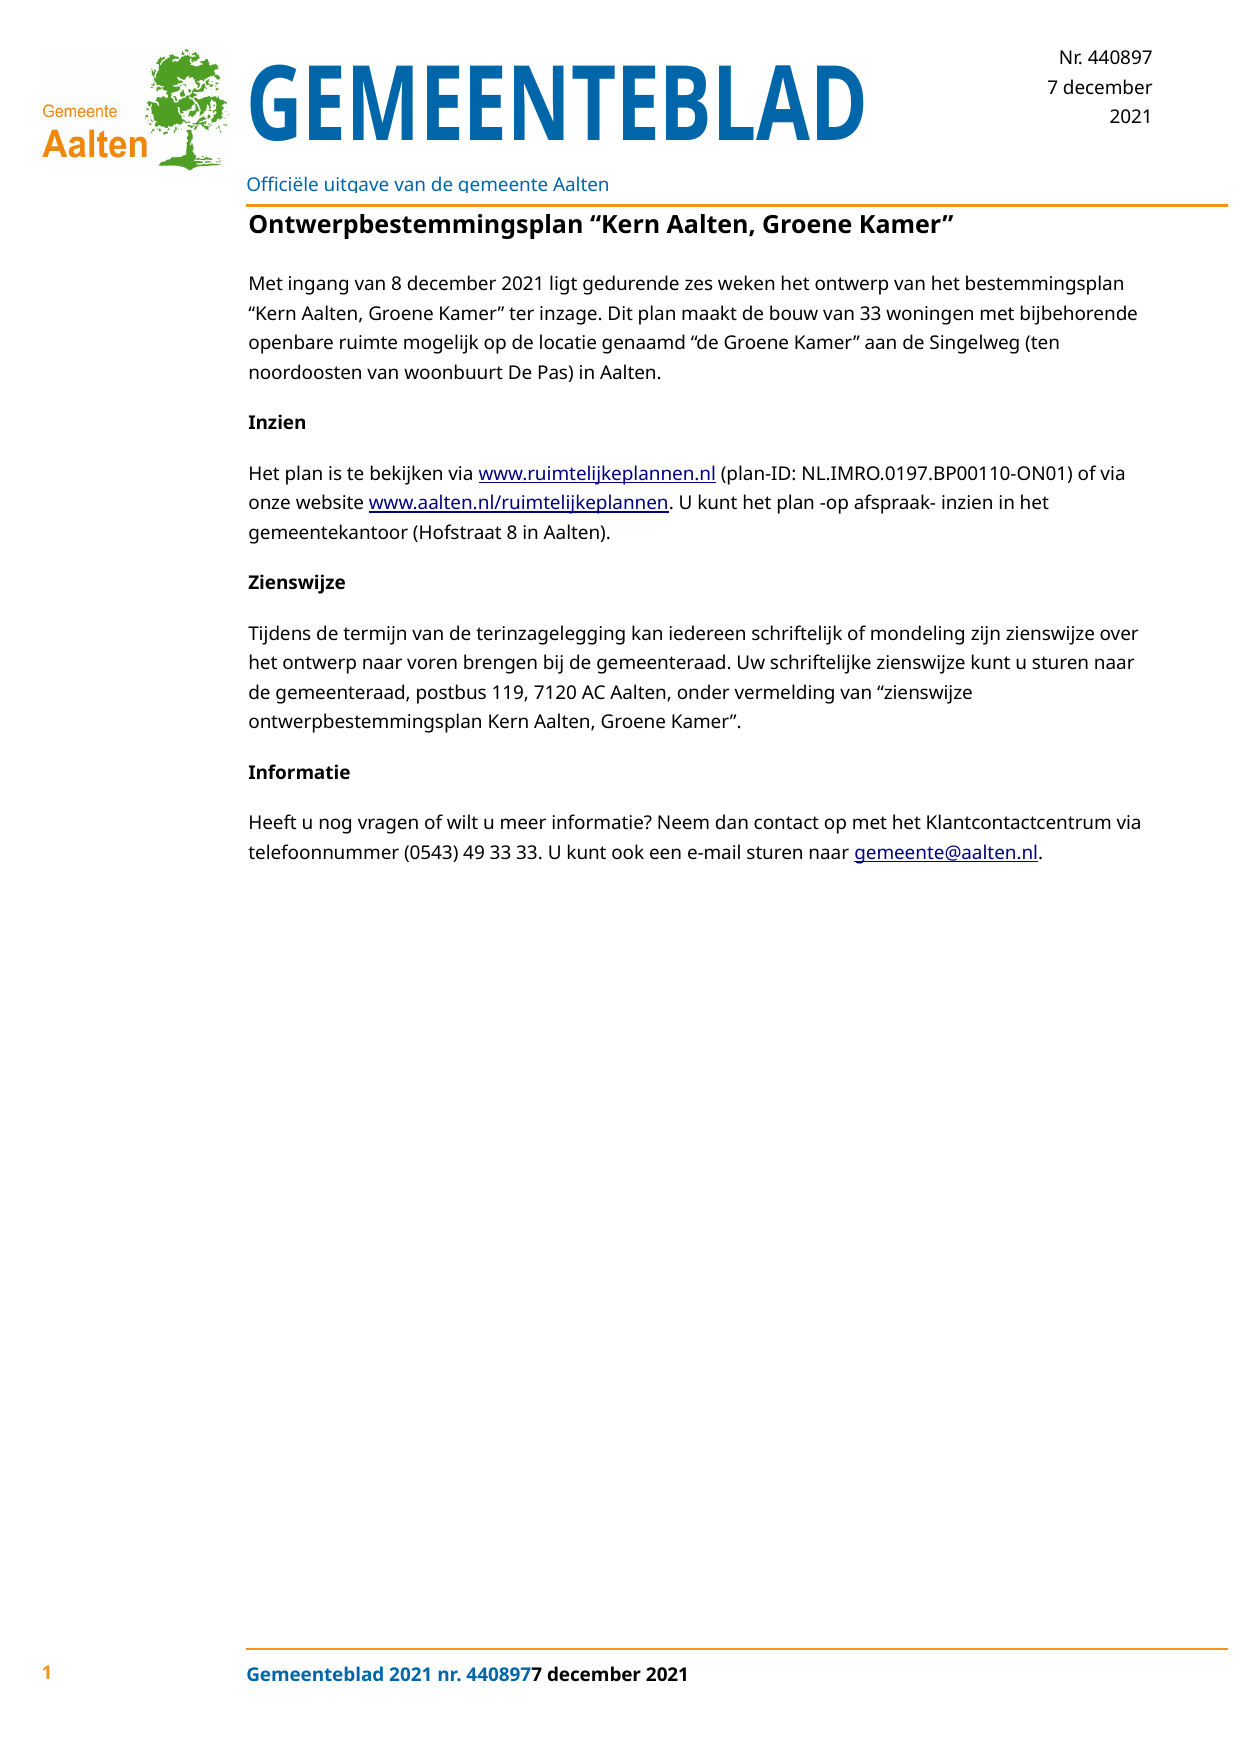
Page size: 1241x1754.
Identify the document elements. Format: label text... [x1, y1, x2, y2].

text Zienswijze [248, 569, 1152, 595]
text Heeft u nog vragen of wilt u meer informatie? Neem dan contact op met het Klantcontactcentrum via telefoonnummer (0543) 49 33 33. U kunt ook een e-mail sturen naar gemeente@aalten.nl. [248, 809, 1152, 865]
text Met ingang van 8 december 2021 ligt gedurende zes weken het ontwerp van het bestemmingsplan “Kern Aalten, Groene Kamer” ter inzage. Dit plan maakt de bouw van 33 woningen met bijbehorende openbare ruimte mogelijk op de locatie genaamd “de Groene Kamer” aan de Singelweg (ten noordoosten van woonbuurt De Pas) in Aalten. [248, 270, 1152, 385]
text Informatie [248, 759, 1152, 785]
text Inzien [248, 409, 1152, 435]
text Tijdens de termijn van de terinzagelegging kan iedereen schriftelijk of mondeling zijn zienswijze over het ontwerp naar voren brengen bij de gemeenteraad. Uw schriftelijke zienswijze kunt u sturen naar de gemeenteraad, postbus 119, 7120 AC Aalten, onder vermelding van “zienswijze ontwerpbestemmingsplan Kern Aalten, Groene Kamer”. [248, 620, 1152, 734]
text Het plan is te bekijken via www.ruimtelijkeplannen.nl (plan-ID: NL.IMRO.0197.BP00110-ON01) of via onze website www.aalten.nl/ruimtelijkeplannen. U kunt het plan -op afspraak- inzien in het gemeentekantoor (Hofstraat 8 in Aalten). [248, 460, 1152, 545]
text Ontwerpbestemmingsplan “Kern Aalten, Groene Kamer” [248, 207, 1152, 241]
picture [41, 47, 231, 172]
